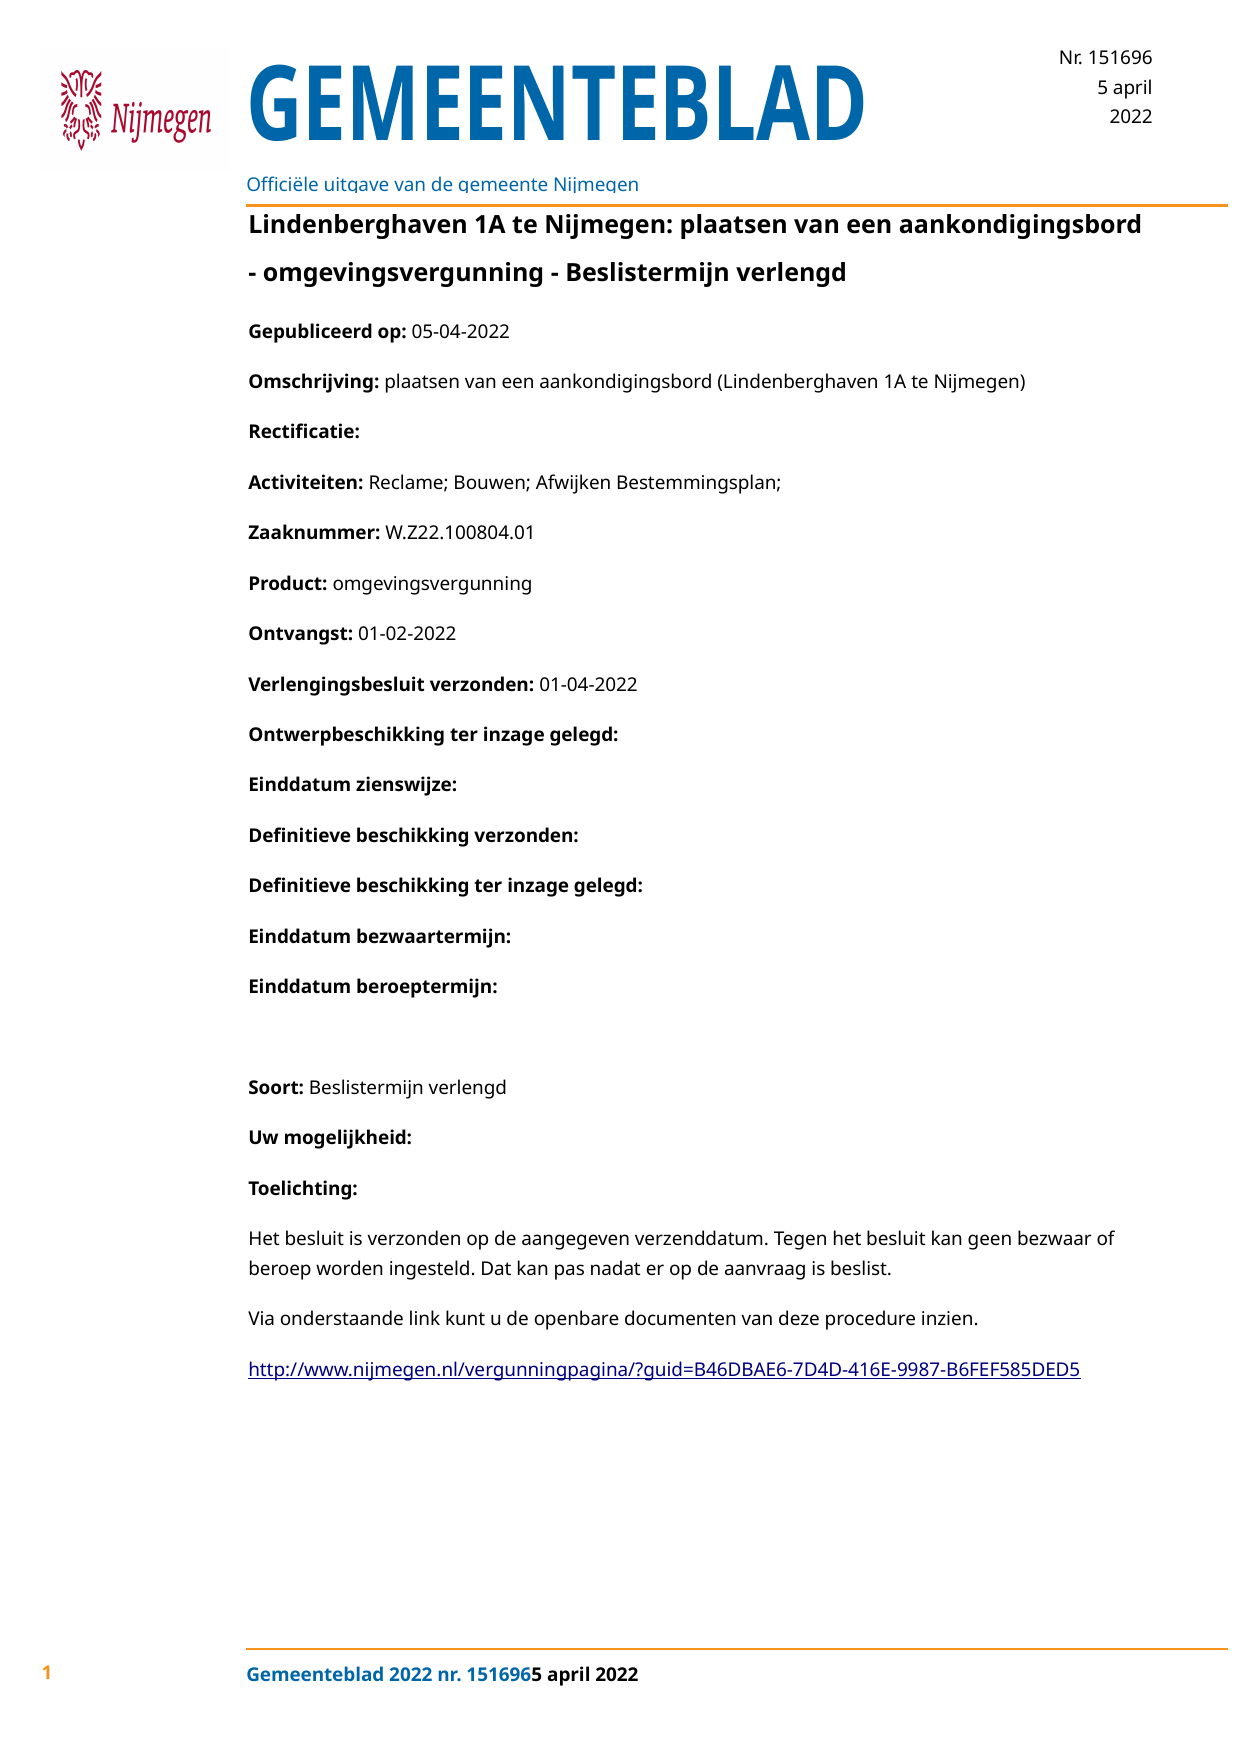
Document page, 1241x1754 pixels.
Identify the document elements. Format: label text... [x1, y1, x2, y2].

text Het besluit is verzonden op de aangegeven verzenddatum. Tegen het besluit kan geen bezwaar of beroep worden ingesteld. Dat kan pas nadat er op de aanvraag is beslist. [248, 1225, 1152, 1281]
text Rectificatie: [248, 419, 1152, 444]
text Ontwerpbeschikking ter inzage gelegd: [248, 721, 1152, 747]
text Soort: Beslistermijn verlengd [248, 1074, 1152, 1100]
text Ontvangst: 01-02-2022 [248, 620, 1152, 646]
text Lindenberghaven 1A te Nijmegen: plaatsen van een aankondigingsbord - omgevingsvergunning - Beslistermijn verlengd [248, 207, 1152, 288]
text Gepubliceerd op: 05-04-2022 [248, 318, 1152, 344]
text Einddatum beroeptermijn: [248, 973, 1152, 999]
text Einddatum zienswijze: [248, 772, 1152, 797]
text Definitieve beschikking verzonden: [248, 822, 1152, 848]
text Omschrijving: plaatsen van een aankondigingsbord (Lindenberghaven 1A te Nijmegen) [248, 368, 1152, 394]
text Einddatum bezwaartermijn: [248, 923, 1152, 949]
text http://www.nijmegen.nl/vergunningpagina/?guid=B46DBAE6-7D4D-416E-9987-B6FEF585DED5 [248, 1356, 1152, 1382]
text Activiteiten: Reclame; Bouwen; Afwijken Bestemmingsplan; [248, 469, 1152, 495]
text Product: omgevingsvergunning [248, 570, 1152, 596]
text Toelichting: [248, 1175, 1152, 1201]
text Zaaknummer: W.Z22.100804.01 [248, 519, 1152, 545]
text Verlengingsbesluit verzonden: 01-04-2022 [248, 671, 1152, 697]
picture [41, 47, 231, 172]
text Via onderstaande link kunt u de openbare documenten van deze procedure inzien. [248, 1305, 1152, 1331]
text Uw mogelijkheid: [248, 1124, 1152, 1150]
text Definitieve beschikking ter inzage gelegd: [248, 872, 1152, 898]
